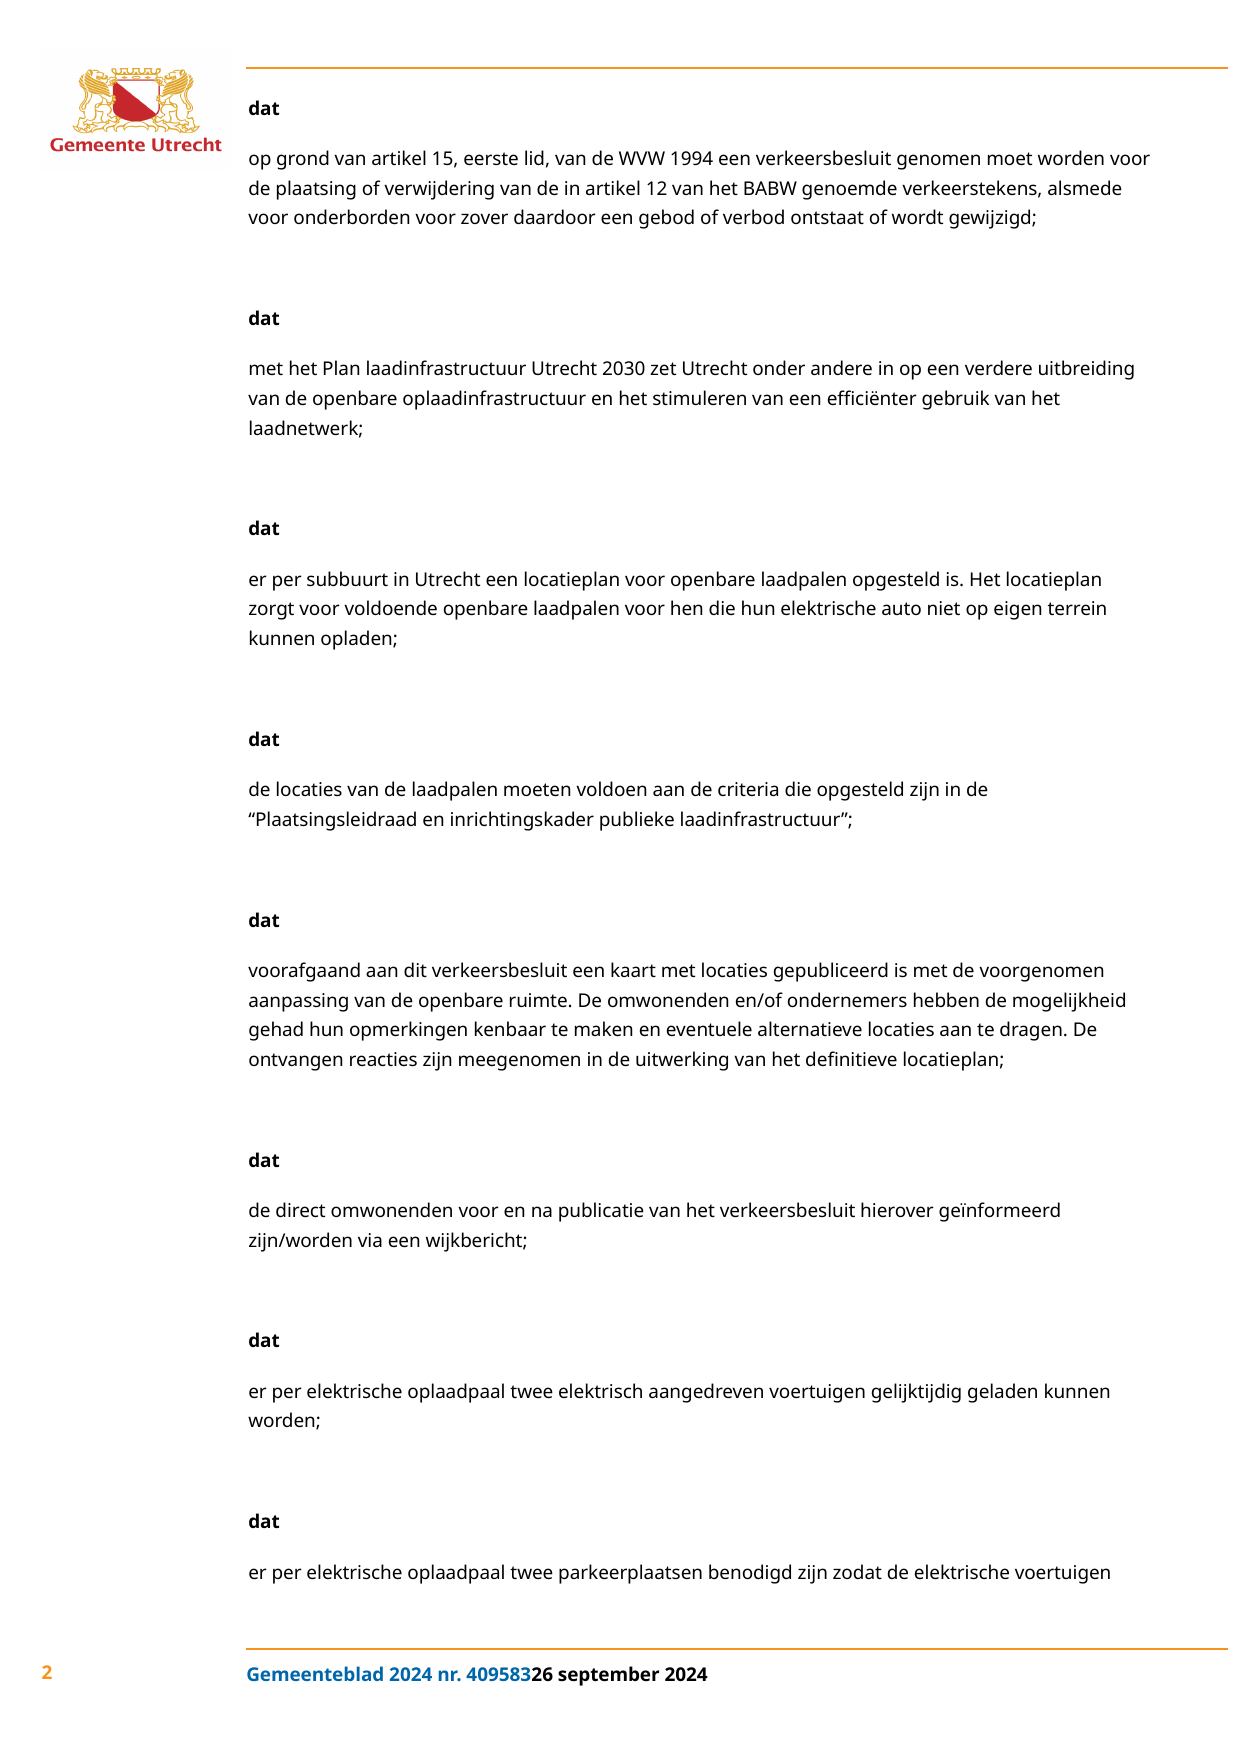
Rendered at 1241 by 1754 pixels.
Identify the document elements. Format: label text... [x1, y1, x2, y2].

text er per elektrische oplaadpaal twee elektrisch aangedreven voertuigen gelijktijdig geladen kunnen worden; [248, 1378, 1152, 1433]
text met het Plan laadinfrastructuur Utrecht 2030 zet Utrecht onder andere in op een verdere uitbreiding van de openbare oplaadinfrastructuur en het stimuleren van een efficiënter gebruik van het laadnetwerk; [248, 356, 1152, 441]
text de locaties van de laadpalen moeten voldoen aan de criteria die opgesteld zijn in de “Plaatsingsleidraad en inrichtingskader publieke laadinfrastructuur”; [248, 776, 1152, 832]
text dat [248, 1328, 1152, 1353]
text op grond van artikel 15, eerste lid, van de WVW 1994 een verkeersbesluit genomen moet worden voor de plaatsing of verwijdering van de in artikel 12 van het BABW genoemde verkeerstekens, alsmede voor onderborden voor zover daardoor een gebod of verbod ontstaat of wordt gewijzigd; [248, 145, 1152, 230]
picture [41, 47, 231, 172]
text dat [248, 726, 1152, 752]
text dat [248, 907, 1152, 933]
text er per subbuurt in Utrecht een locatieplan voor openbare laadpalen opgesteld is. Het locatieplan zorgt voor voldoende openbare laadpalen voor hen die hun elektrische auto niet op eigen terrein kunnen opladen; [248, 566, 1152, 651]
text er per elektrische oplaadpaal twee parkeerplaatsen benodigd zijn zodat de elektrische voertuigen [248, 1559, 1152, 1585]
text de direct omwonenden voor en na publicatie van het verkeersbesluit hierover geïnformeerd zijn/worden via een wijkbericht; [248, 1197, 1152, 1253]
text dat [248, 1147, 1152, 1173]
text voorafgaand aan dit verkeersbesluit een kaart met locaties gepubliceerd is met de voorgenomen aanpassing van de openbare ruimte. De omwonenden en/of ondernemers hebben de mogelijkheid gehad hun opmerkingen kenbaar te maken en eventuele alternatieve locaties aan te dragen. De ontvangen reacties zijn meegenomen in de uitwerking van het definitieve locatieplan; [248, 957, 1152, 1072]
text dat [248, 305, 1152, 331]
text dat [248, 1508, 1152, 1534]
text dat [248, 516, 1152, 541]
text dat [248, 95, 1152, 121]
